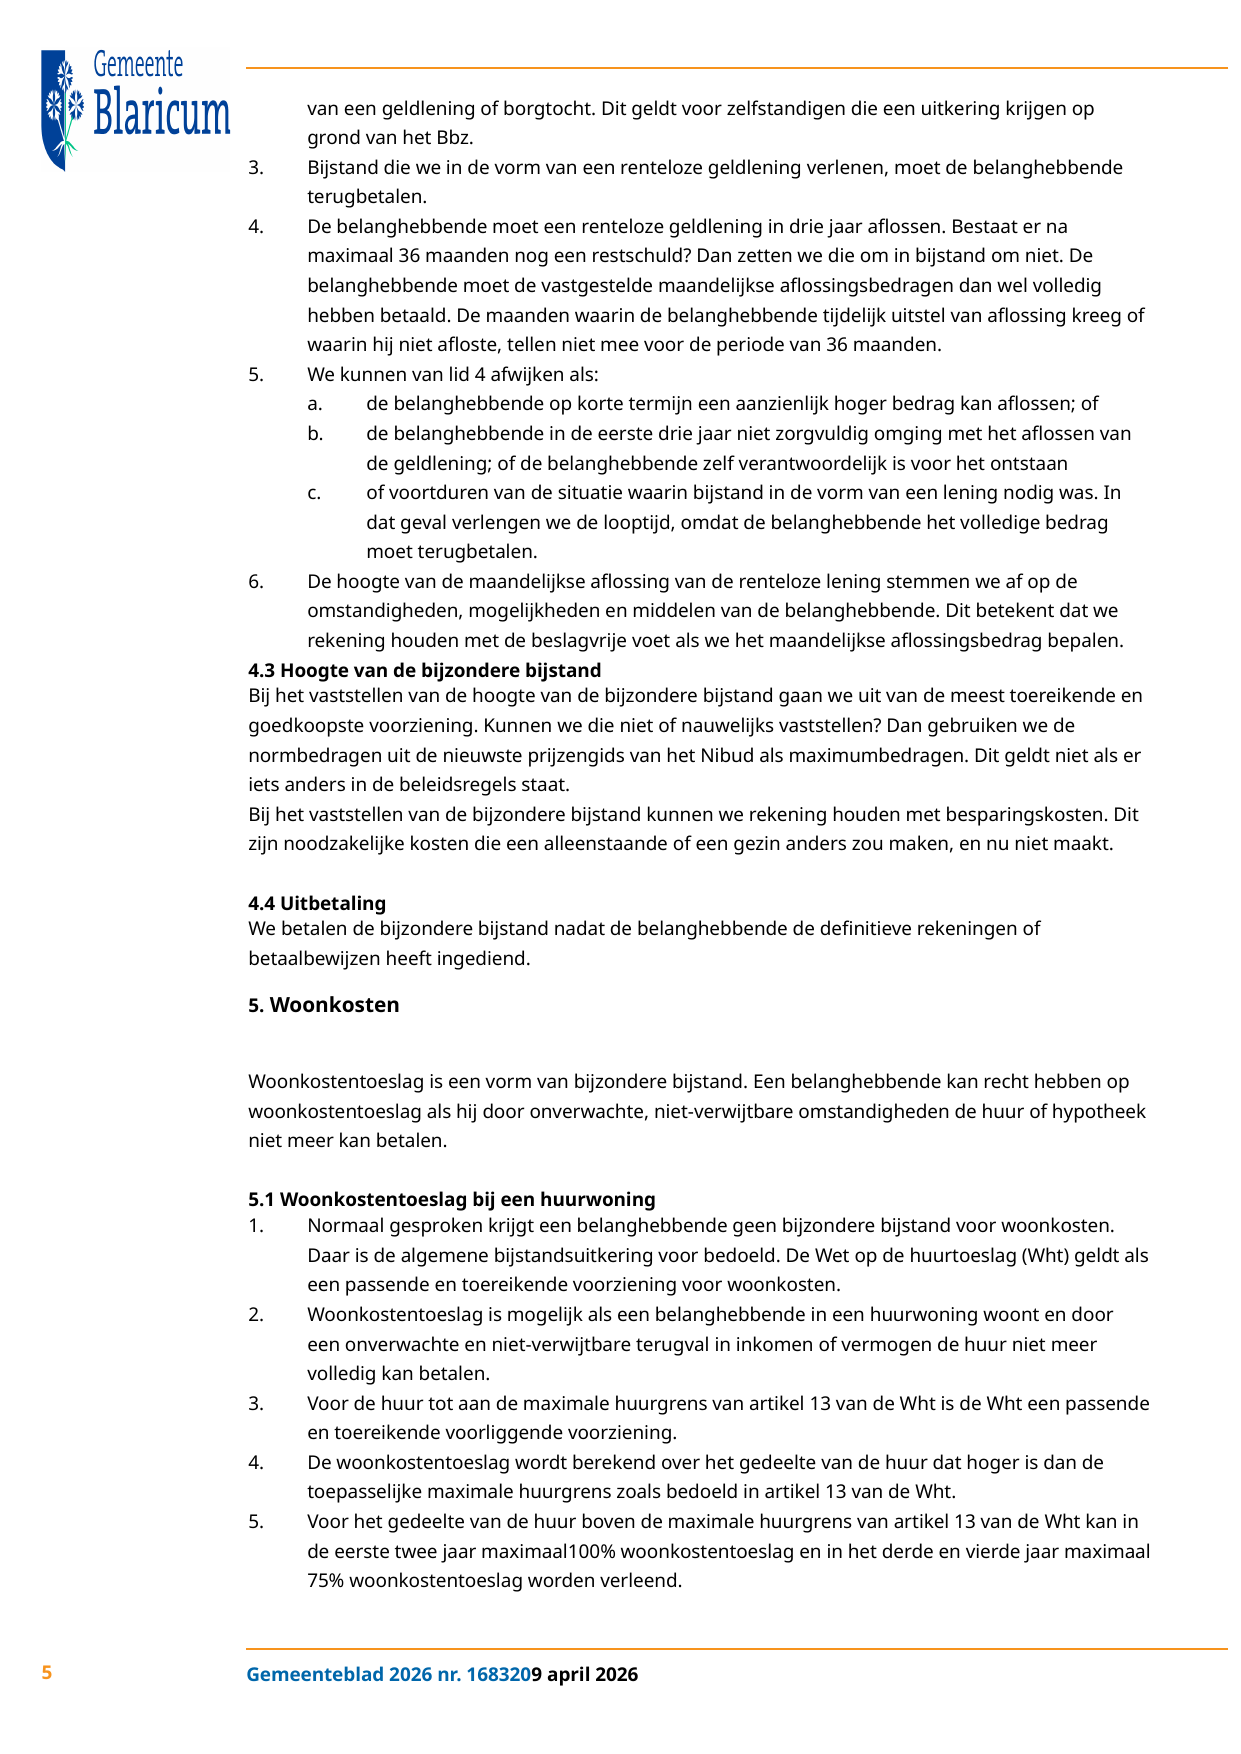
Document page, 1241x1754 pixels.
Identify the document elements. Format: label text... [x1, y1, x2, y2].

list De hoogte van de maandelijkse aflossing van de renteloze lening stemmen we af op de omstandigheden, mogelijkheden en middelen van de belanghebbende. Dit betekent dat we rekening houden met de beslagvrije voet als we het maandelijkse aflossingsbedrag bepalen. [248, 568, 1152, 653]
text Bij het vaststellen van de hoogte van de bijzondere bijstand gaan we uit van de meest toereikende en goedkoopste voorziening. Kunnen we die niet of nauwelijks vaststellen? Dan gebruiken we de normbedragen uit de nieuwste prijzengids van het Nibud als maximumbedragen. Dit geldt niet als er iets anders in de beleidsregels staat. [248, 683, 1152, 797]
list de belanghebbende in de eerste drie jaar niet zorgvuldig omging met het aflossen van de geldlening; of de belanghebbende zelf verantwoordelijk is voor het ontstaan [307, 420, 1152, 476]
list van een geldlening of borgtocht. Dit geldt voor zelfstandigen die een uitkering krijgen op grond van het Bbz. [248, 95, 1152, 150]
list Voor de huur tot aan de maximale huurgrens van artikel 13 van de Wht is de Wht een passende en toereikende voorliggende voorziening. [248, 1390, 1152, 1445]
list Voor het gedeelte van de huur boven de maximale huurgrens van artikel 13 van de Wht kan in de eerste twee jaar maximaal100% woonkostentoeslag en in het derde en vierde jaar maximaal 75% woonkostentoeslag worden verleend. [248, 1508, 1152, 1593]
text We betalen de bijzondere bijstand nadat de belanghebbende de definitieve rekeningen of betaalbewijzen heeft ingediend. [248, 915, 1152, 971]
list of voortduren van de situatie waarin bijstand in de vorm van een lening nodig was. In dat geval verlengen we de looptijd, omdat de belanghebbende het volledige bedrag moet terugbetalen. [307, 479, 1152, 564]
list De belanghebbende moet een renteloze geldlening in drie jaar aflossen. Bestaat er na maximaal 36 maanden nog een restschuld? Dan zetten we die om in bijstand om niet. De belanghebbende moet de vastgestelde maandelijkse aflossingsbedragen dan wel volledig hebben betaald. De maanden waarin de belanghebbende tijdelijk uitstel van aflossing kreeg of waarin hij niet afloste, tellen niet mee voor de periode van 36 maanden. [248, 213, 1152, 357]
text 5. Woonkosten [248, 991, 1152, 1019]
list De woonkostentoeslag wordt berekend over het gedeelte van de huur dat hoger is dan de toepasselijke maximale huurgrens zoals bedoeld in artikel 13 van de Wht. [248, 1449, 1152, 1504]
picture [41, 47, 231, 172]
text 4.4 Uitbetaling [248, 890, 1152, 915]
list de belanghebbende op korte termijn een aanzienlijk hoger bedrag kan aflossen; of [307, 391, 1152, 416]
text Bij het vaststellen van de bijzondere bijstand kunnen we rekening houden met besparingskosten. Dit zijn noodzakelijke kosten die een alleenstaande of een gezin anders zou maken, en nu niet maakt. [248, 801, 1152, 856]
list Woonkostentoeslag is mogelijk als een belanghebbende in een huurwoning woont en door een onverwachte en niet-verwijtbare terugval in inkomen of vermogen de huur niet meer volledig kan betalen. [248, 1301, 1152, 1386]
text Woonkostentoeslag is een vorm van bijzondere bijstand. Een belanghebbende kan recht hebben op woonkostentoeslag als hij door onverwachte, niet-verwijtbare omstandigheden de huur of hypotheek niet meer kan betalen. [248, 1068, 1152, 1153]
list Normaal gesproken krijgt een belanghebbende geen bijzondere bijstand voor woonkosten. Daar is de algemene bijstandsuitkering voor bedoeld. De Wet op de huurtoeslag (Wht) geldt als een passende en toereikende voorziening voor woonkosten. [248, 1212, 1152, 1297]
text 4.3 Hoogte van de bijzondere bijstand [248, 657, 1152, 683]
list Bijstand die we in de vorm van een renteloze geldlening verlenen, moet de belanghebbende terugbetalen. [248, 154, 1152, 209]
list We kunnen van lid 4 afwijken als: [248, 361, 1152, 387]
text 5.1 Woonkostentoeslag bij een huurwoning [248, 1187, 1152, 1212]
